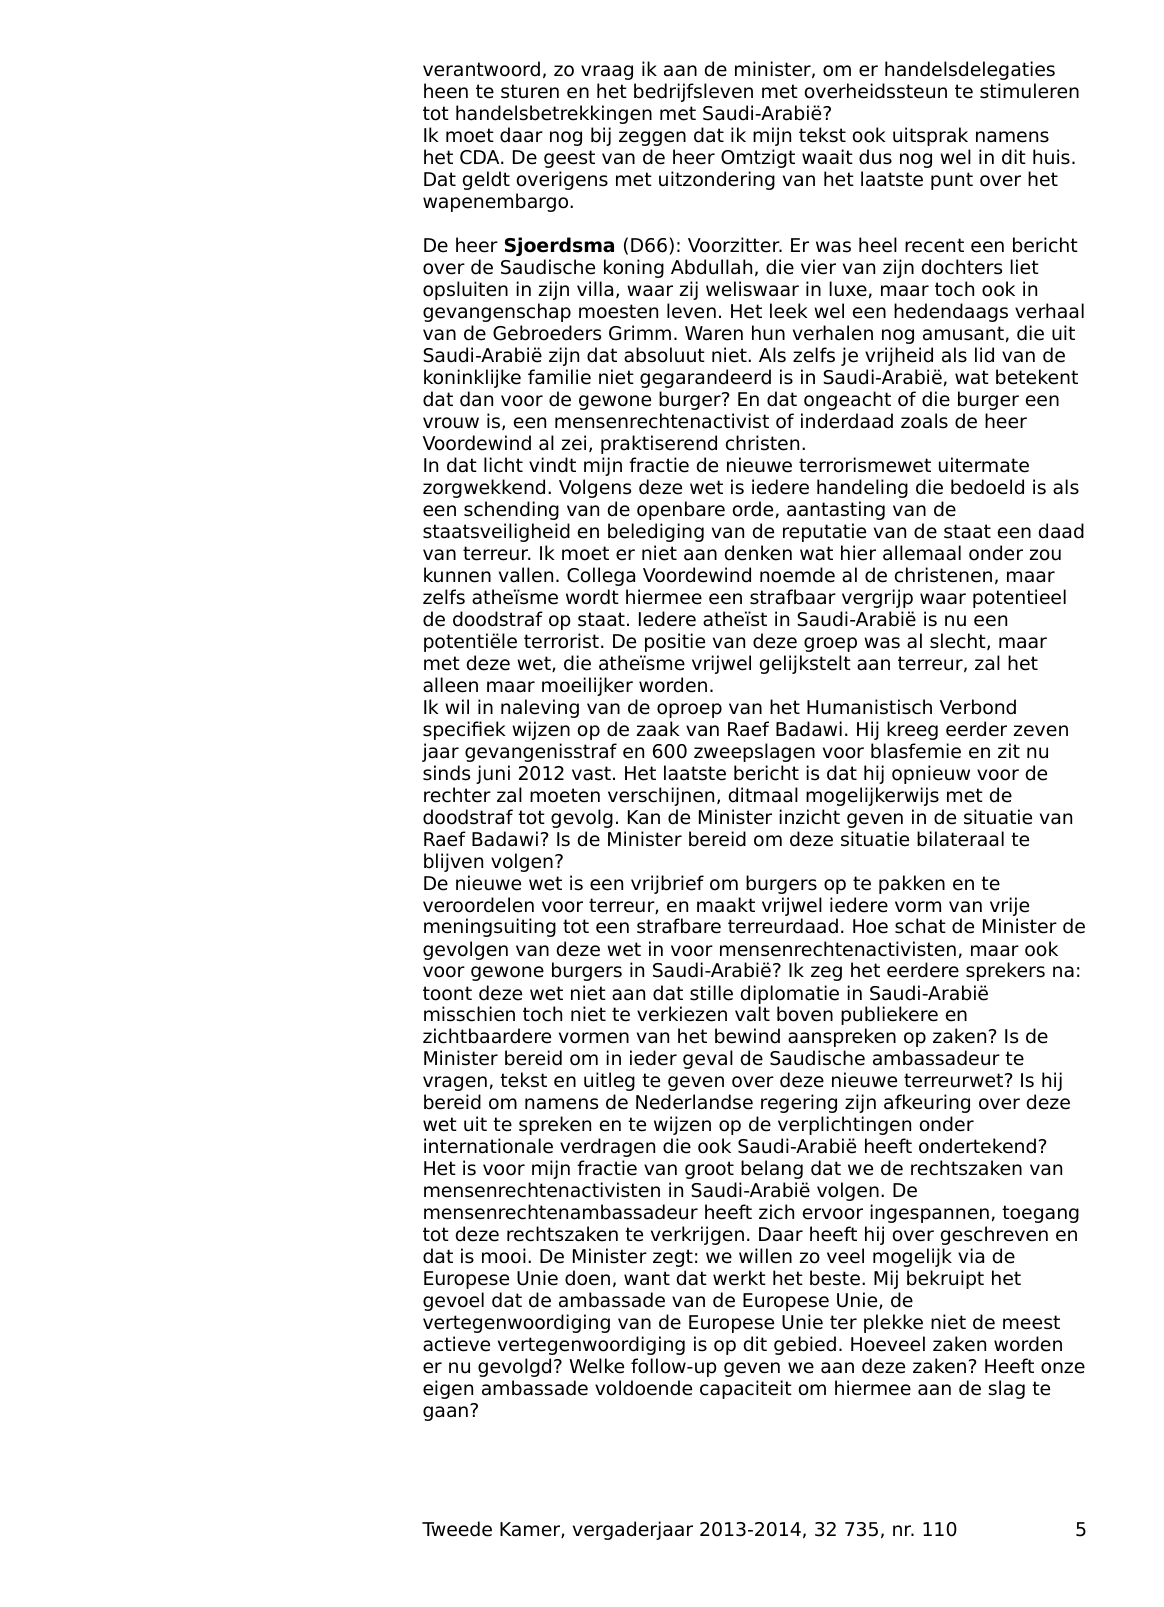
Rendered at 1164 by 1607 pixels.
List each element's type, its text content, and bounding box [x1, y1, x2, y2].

text De nieuwe wet is een vrijbrief om burgers op te pakken en te veroordelen voor terreur, en maakt vrijwel iedere vorm van vrije meningsuiting tot een strafbare terreurdaad. Hoe schat de Minister de gevolgen van deze wet in voor mensenrechtenactivisten, maar ook voor gewone burgers in Saudi-Arabië? Ik zeg het eerdere sprekers na: toont deze wet niet aan dat stille diplomatie in Saudi-Arabië misschien toch niet te verkiezen valt boven publiekere en zichtbaardere vormen van het bewind aanspreken op zaken? Is de Minister bereid om in ieder geval de Saudische ambassadeur te vragen, tekst en uitleg te geven over deze nieuwe terreurwet? Is hij bereid om namens de Nederlandse regering zijn afkeuring over deze wet uit te spreken en te wijzen op de verplichtingen onder internationale verdragen die ook Saudi-Arabië heeft ondertekend? [422, 872, 1087, 1158]
text De heer Sjoerdsma (D66): Voorzitter. Er was heel recent een bericht over de Saudische koning Abdullah, die vier van zijn dochters liet opsluiten in zijn villa, waar zij weliswaar in luxe, maar toch ook in gevangenschap moesten leven. Het leek wel een hedendaags verhaal van de Gebroeders Grimm. Waren hun verhalen nog amusant, die uit Saudi-Arabië zijn dat absoluut niet. Als zelfs je vrijheid als lid van de koninklijke familie niet gegarandeerd is in Saudi-Arabië, wat betekent dat dan voor de gewone burger? En dat ongeacht of die burger een vrouw is, een mensenrechtenactivist of inderdaad zoals de heer Voordewind al zei, praktiserend christen. [422, 235, 1087, 455]
text Ik wil in naleving van de oproep van het Humanistisch Verbond specifiek wijzen op de zaak van Raef Badawi. Hij kreeg eerder zeven jaar gevangenisstraf en 600 zweepslagen voor blasfemie en zit nu sinds juni 2012 vast. Het laatste bericht is dat hij opnieuw voor de rechter zal moeten verschijnen, ditmaal mogelijkerwijs met de doodstraf tot gevolg. Kan de Minister inzicht geven in de situatie van Raef Badawi? Is de Minister bereid om deze situatie bilateraal te blijven volgen? [422, 697, 1087, 872]
text Ik moet daar nog bij zeggen dat ik mijn tekst ook uitsprak namens het CDA. De geest van de heer Omtzigt waait dus nog wel in dit huis. Dat geldt overigens met uitzondering van het laatste punt over het wapenembargo. [422, 125, 1087, 213]
text In dat licht vindt mijn fractie de nieuwe terrorismewet uitermate zorgwekkend. Volgens deze wet is iedere handeling die bedoeld is als een schending van de openbare orde, aantasting van de staatsveiligheid en belediging van de reputatie van de staat een daad van terreur. Ik moet er niet aan denken wat hier allemaal onder zou kunnen vallen. Collega Voordewind noemde al de christenen, maar zelfs atheïsme wordt hiermee een strafbaar vergrijp waar potentieel de doodstraf op staat. Iedere atheïst in Saudi-Arabië is nu een potentiële terrorist. De positie van deze groep was al slecht, maar met deze wet, die atheïsme vrijwel gelijkstelt aan terreur, zal het alleen maar moeilijker worden. [422, 455, 1087, 697]
text Het is voor mijn fractie van groot belang dat we de rechtszaken van mensenrechtenactivisten in Saudi-Arabië volgen. De mensenrechtenambassadeur heeft zich ervoor ingespannen, toegang tot deze rechtszaken te verkrijgen. Daar heeft hij over geschreven en dat is mooi. De Minister zegt: we willen zo veel mogelijk via de Europese Unie doen, want dat werkt het beste. Mij bekruipt het gevoel dat de ambassade van de Europese Unie, de vertegenwoordiging van de Europese Unie ter plekke niet de meest actieve vertegenwoordiging is op dit gebied. Hoeveel zaken worden er nu gevolgd? Welke follow-up geven we aan deze zaken? Heeft onze eigen ambassade voldoende capaciteit om hiermee aan de slag te gaan? [422, 1158, 1087, 1422]
text verantwoord, zo vraag ik aan de minister, om er handelsdelegaties heen te sturen en het bedrijfsleven met overheidssteun te stimuleren tot handelsbetrekkingen met Saudi-Arabië? [422, 59, 1087, 125]
